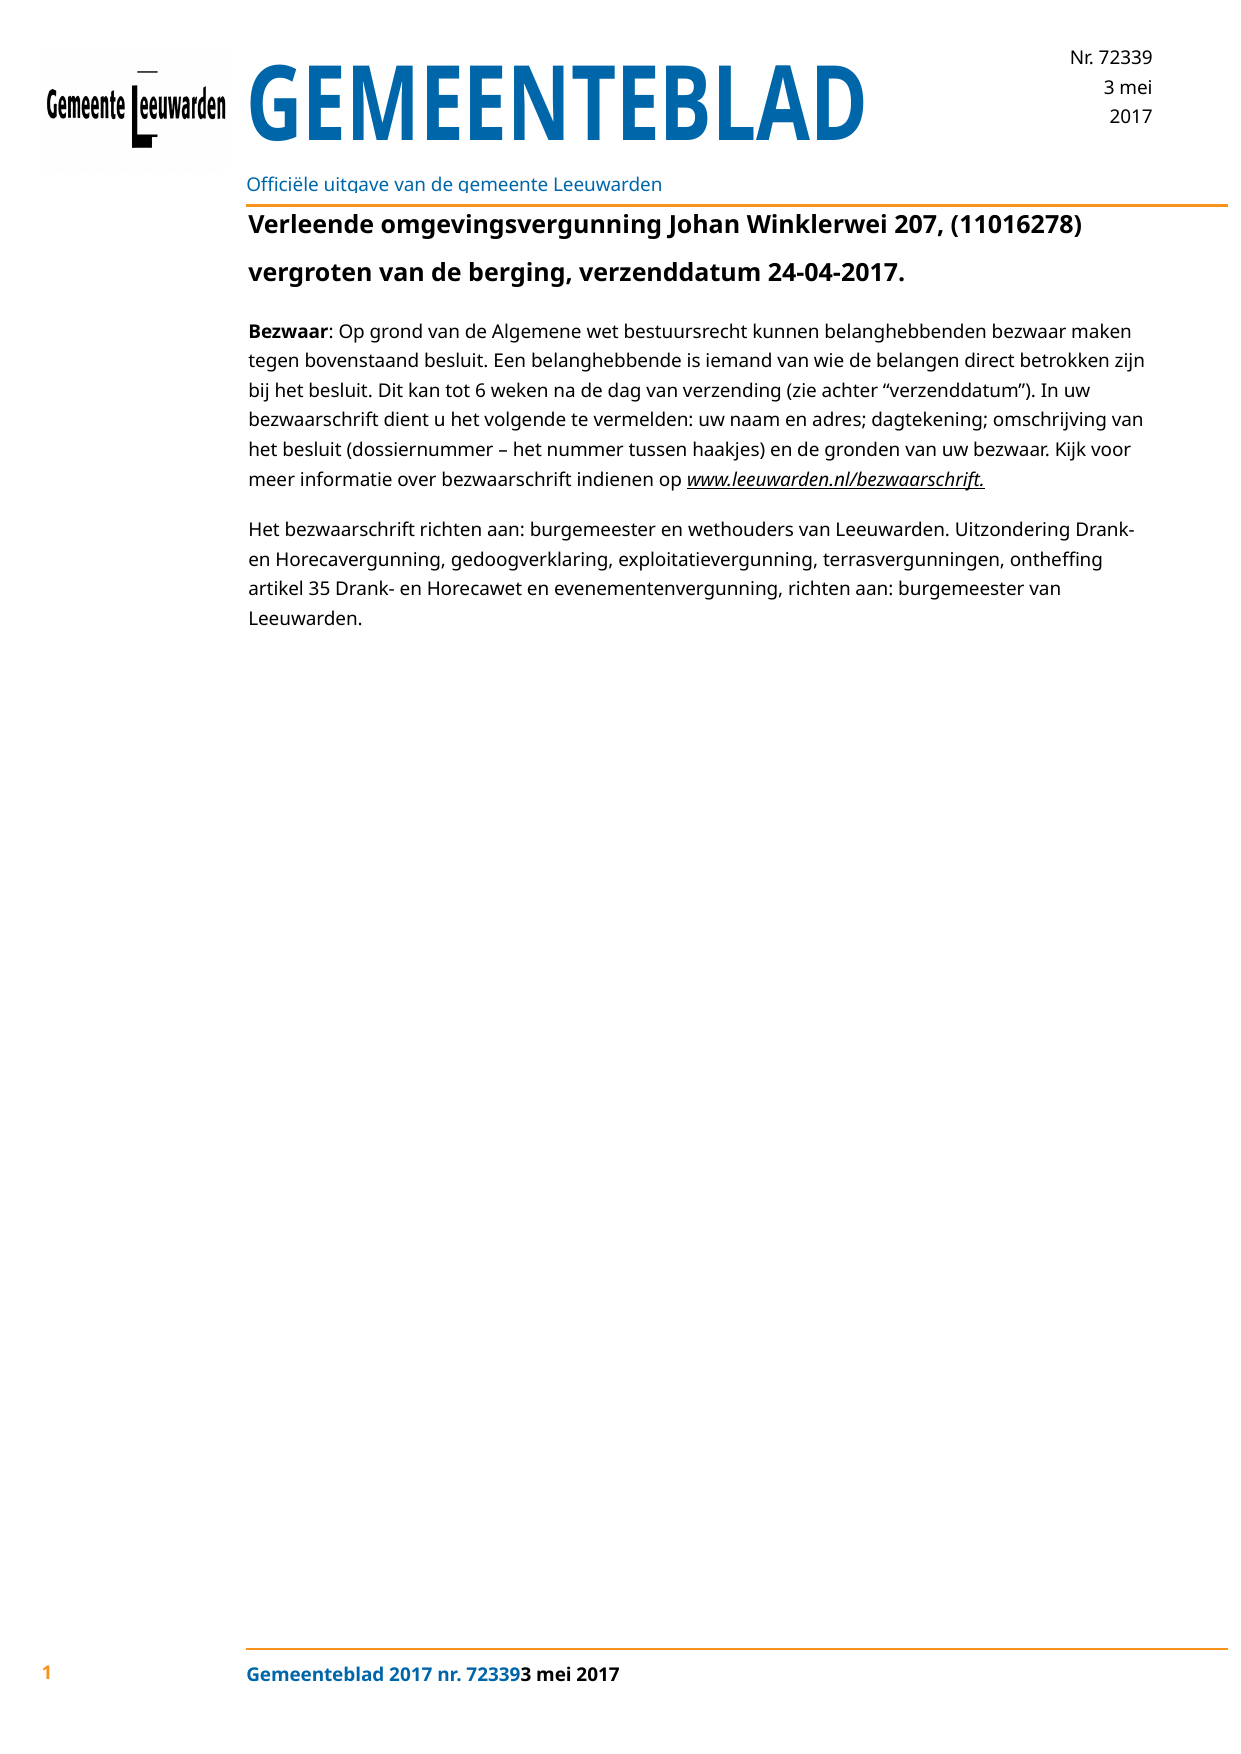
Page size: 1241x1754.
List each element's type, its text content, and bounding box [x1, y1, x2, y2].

text Verleende omgevingsvergunning Johan Winklerwei 207, (11016278) vergroten van de berging, verzenddatum 24-04-2017. [248, 207, 1152, 288]
text Het bezwaarschrift richten aan: burgemeester en wethouders van Leeuwarden. Uitzondering Drank- en Horecavergunning, gedoogverklaring, exploitatievergunning, terrasvergunningen, ontheffing artikel 35 Drank- en Horecawet en evenementenvergunning, richten aan: burgemeester van Leeuwarden. [248, 516, 1152, 631]
picture [41, 47, 231, 172]
text Bezwaar: Op grond van de Algemene wet bestuursrecht kunnen belanghebbenden bezwaar maken tegen bovenstaand besluit. Een belanghebbende is iemand van wie de belangen direct betrokken zijn bij het besluit. Dit kan tot 6 weken na de dag van verzending (zie achter “verzenddatum”). In uw bezwaarschrift dient u het volgende te vermelden: uw naam en adres; dagtekening; omschrijving van het besluit (dossiernummer – het nummer tussen haakjes) en de gronden van uw bezwaar. Kijk voor meer informatie over bezwaarschrift indienen op www.leeuwarden.nl/bezwaarschrift. [248, 318, 1152, 492]
